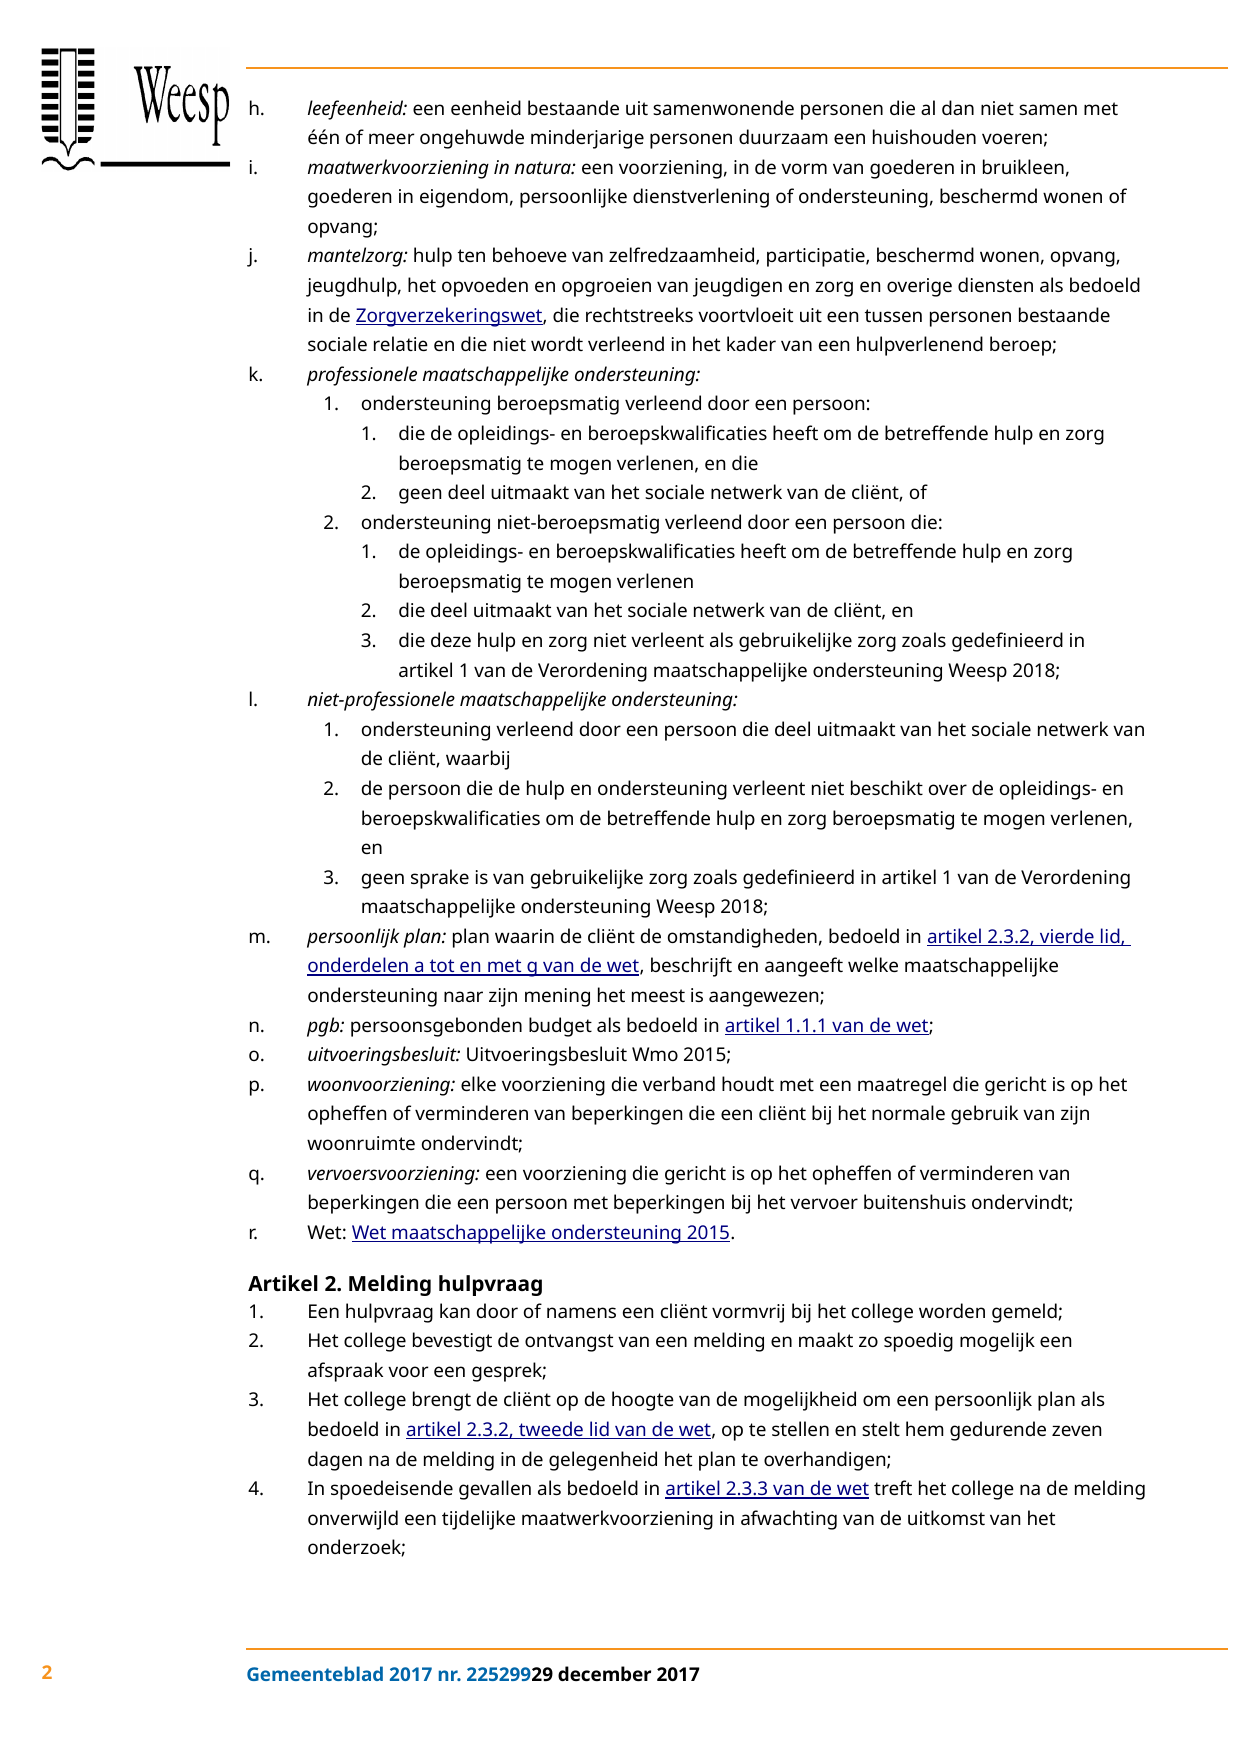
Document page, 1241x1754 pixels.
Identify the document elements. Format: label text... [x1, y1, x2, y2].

list professionele maatschappelijke ondersteuning: [248, 361, 1152, 387]
list woonvoorziening: elke voorziening die verband houdt met een maatregel die gericht is op het opheffen of verminderen van beperkingen die een cliënt bij het normale gebruik van zijn woonruimte ondervindt; [248, 1071, 1152, 1156]
list persoonlijk plan: plan waarin de cliënt de omstandigheden, bedoeld in artikel 2.3.2, vierde lid, onderdelen a tot en met g van de wet, beschrijft en aangeeft welke maatschappelijke ondersteuning naar zijn mening het meest is aangewezen; [248, 923, 1152, 1008]
list geen deel uitmaakt van het sociale netwerk van de cliënt, of [361, 479, 1152, 505]
list vervoersvoorziening: een voorziening die gericht is op het opheffen of verminderen van beperkingen die een persoon met beperkingen bij het vervoer buitenshuis ondervindt; [248, 1160, 1152, 1215]
list die deel uitmaakt van het sociale netwerk van de cliënt, en [361, 598, 1152, 623]
list die de opleidings- en beroepskwalificaties heeft om de betreffende hulp en zorg beroepsmatig te mogen verlenen, en die [361, 420, 1152, 476]
list ondersteuning verleend door een persoon die deel uitmaakt van het sociale netwerk van de cliënt, waarbij [323, 716, 1152, 771]
list geen sprake is van gebruikelijke zorg zoals gedefinieerd in artikel 1 van de Verordening maatschappelijke ondersteuning Weesp 2018; [323, 864, 1152, 919]
list niet-professionele maatschappelijke ondersteuning: [248, 686, 1152, 712]
list die deze hulp en zorg niet verleent als gebruikelijke zorg zoals gedefinieerd in artikel 1 van de Verordening maatschappelijke ondersteuning Weesp 2018; [361, 627, 1152, 683]
list maatwerkvoorziening in natura: een voorziening, in de vorm van goederen in bruikleen, goederen in eigendom, persoonlijke dienstverlening of ondersteuning, beschermd wonen of opvang; [248, 154, 1152, 239]
list de opleidings- en beroepskwalificaties heeft om de betreffende hulp en zorg beroepsmatig te mogen verlenen [361, 538, 1152, 594]
list pgb: persoonsgebonden budget als bedoeld in artikel 1.1.1 van de wet; [248, 1012, 1152, 1038]
list Wet: Wet maatschappelijke ondersteuning 2015. [248, 1219, 1152, 1245]
list Het college bevestigt de ontvangst van een melding en maakt zo spoedig mogelijk een afspraak voor een gesprek; [248, 1327, 1152, 1383]
list In spoedeisende gevallen als bedoeld in artikel 2.3.3 van de wet treft het college na de melding onverwijld een tijdelijke maatwerkvoorziening in afwachting van de uitkomst van het onderzoek; [248, 1475, 1152, 1560]
list Een hulpvraag kan door of namens een cliënt vormvrij bij het college worden gemeld; [248, 1298, 1152, 1323]
list ondersteuning beroepsmatig verleend door een persoon: [323, 391, 1152, 416]
list de persoon die de hulp en ondersteuning verleent niet beschikt over de opleidings- en beroepskwalificaties om de betreffende hulp en zorg beroepsmatig te mogen verlenen, en [323, 775, 1152, 860]
list uitvoeringsbesluit: Uitvoeringsbesluit Wmo 2015; [248, 1041, 1152, 1067]
list mantelzorg: hulp ten behoeve van zelfredzaamheid, participatie, beschermd wonen, opvang, jeugdhulp, het opvoeden en opgroeien van jeugdigen en zorg en overige diensten als bedoeld in de Zorgverzekeringswet, die rechtstreeks voortvloeit uit een tussen personen bestaande sociale relatie en die niet wordt verleend in het kader van een hulpverlenend beroep; [248, 243, 1152, 357]
list ondersteuning niet-beroepsmatig verleend door een persoon die: [323, 509, 1152, 535]
list leefeenheid: een eenheid bestaande uit samenwonende personen die al dan niet samen met één of meer ongehuwde minderjarige personen duurzaam een huishouden voeren; [248, 95, 1152, 150]
text Artikel 2. Melding hulpvraag [248, 1269, 1152, 1298]
picture [41, 47, 231, 172]
list Het college brengt de cliënt op de hoogte van de mogelijkheid om een persoonlijk plan als bedoeld in artikel 2.3.2, tweede lid van de wet, op te stellen en stelt hem gedurende zeven dagen na de melding in de gelegenheid het plan te overhandigen; [248, 1387, 1152, 1471]
